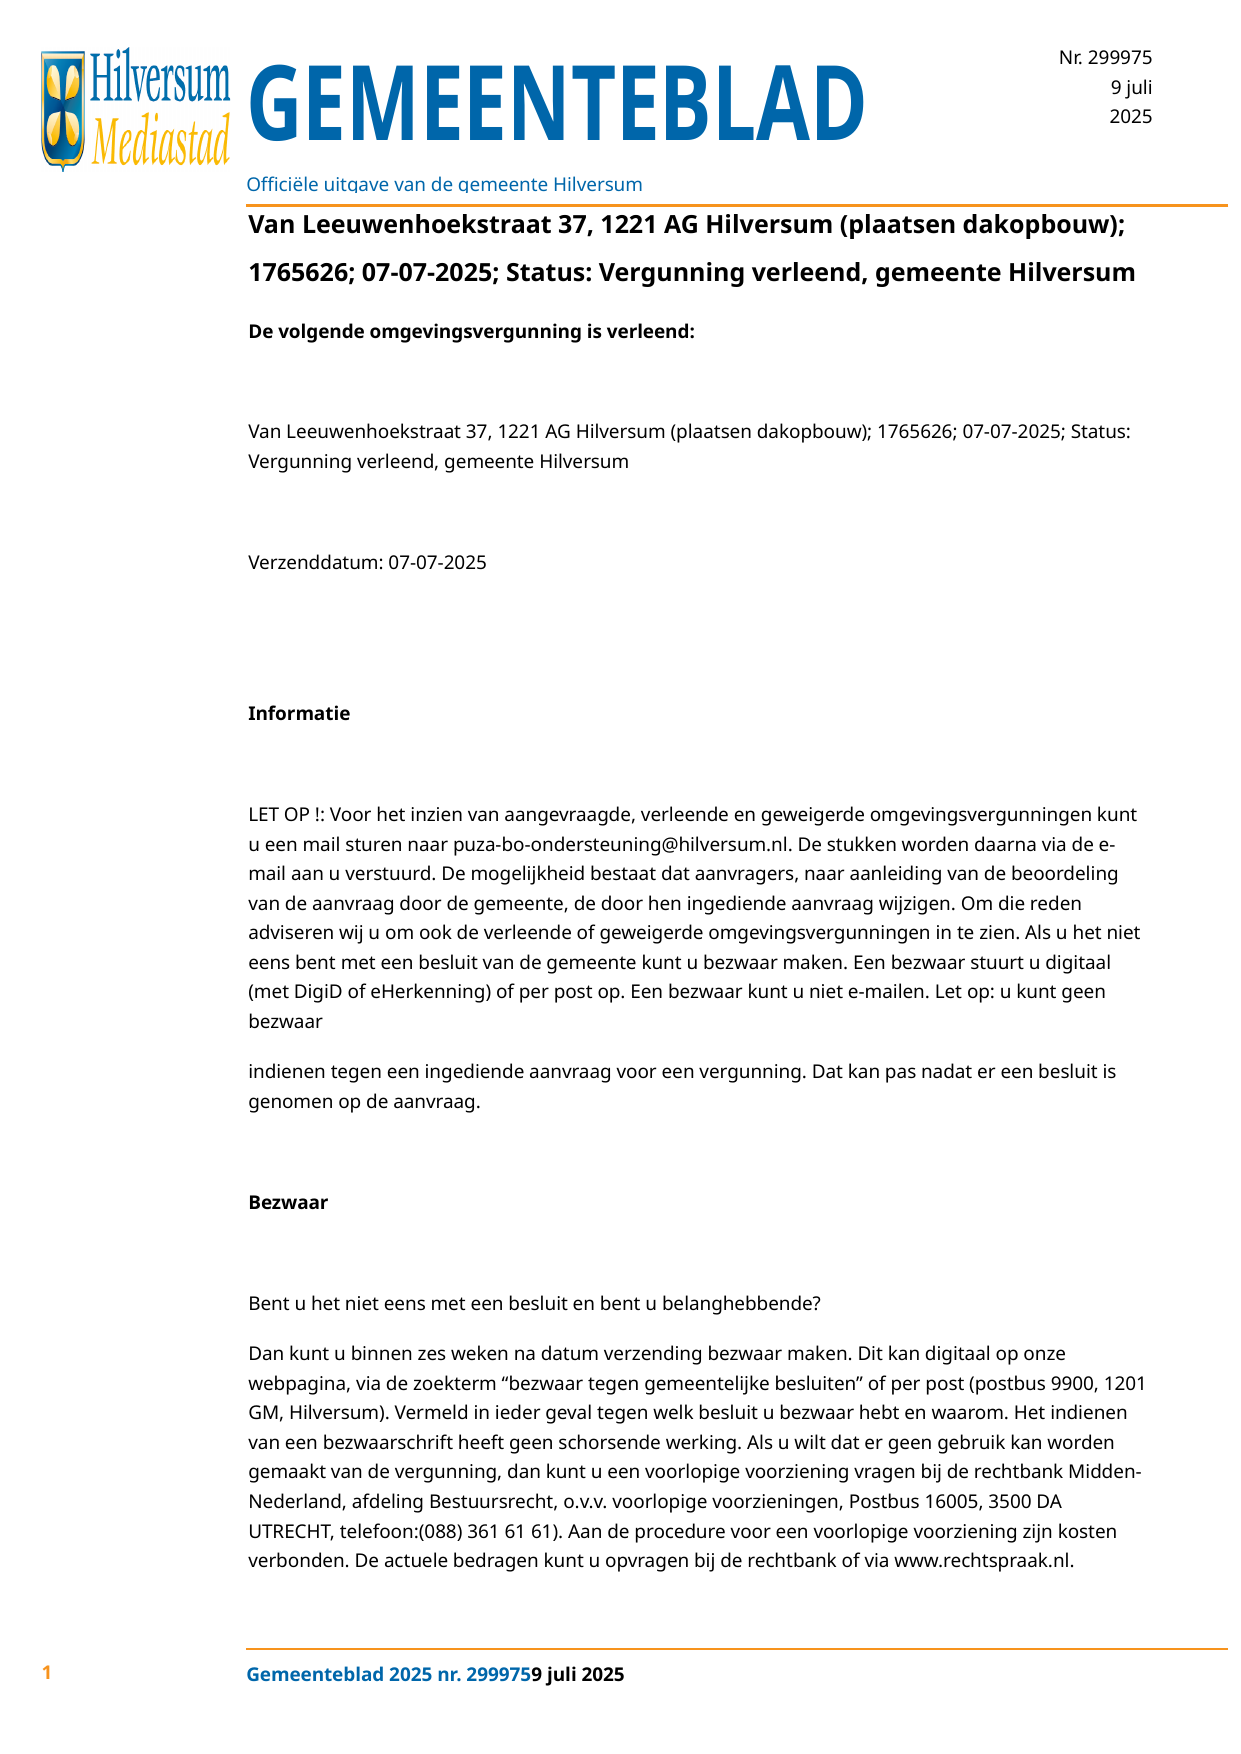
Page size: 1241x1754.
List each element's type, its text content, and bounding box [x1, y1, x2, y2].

text Verzenddatum: 07-07-2025 [248, 549, 1152, 575]
picture [41, 47, 231, 172]
text Informatie [248, 700, 1152, 726]
text Bent u het niet eens met een besluit en bent u belanghebbende? [248, 1290, 1152, 1316]
text Dan kunt u binnen zes weken na datum verzending bezwaar maken. Dit kan digitaal op onze webpagina, via de zoekterm “bezwaar tegen gemeentelijke besluiten” of per post (postbus 9900, 1201 GM, Hilversum). Vermeld in ieder geval tegen welk besluit u bezwaar hebt en waarom. Het indienen van een bezwaarschrift heeft geen schorsende werking. Als u wilt dat er geen gebruik kan worden gemaakt van de vergunning, dan kunt u een voorlopige voorziening vragen bij de rechtbank Midden-Nederland, afdeling Bestuursrecht, o.v.v. voorlopige voorzieningen, Postbus 16005, 3500 DA UTRECHT, telefoon:(088) 361 61 61). Aan de procedure voor een voorlopige voorziening zijn kosten verbonden. De actuele bedragen kunt u opvragen bij de rechtbank of via www.rechtspraak.nl. [248, 1340, 1152, 1573]
text Van Leeuwenhoekstraat 37, 1221 AG Hilversum (plaatsen dakopbouw); 1765626; 07-07-2025; Status: Vergunning verleend, gemeente Hilversum [248, 207, 1152, 288]
text Bezwaar [248, 1189, 1152, 1215]
text De volgende omgevingsvergunning is verleend: [248, 318, 1152, 344]
text indienen tegen een ingediende aanvraag voor een vergunning. Dat kan pas nadat er een besluit is genomen op de aanvraag. [248, 1059, 1152, 1114]
text LET OP !: Voor het inzien van aangevraagde, verleende en geweigerde omgevingsvergunningen kunt u een mail sturen naar puza-bo-ondersteuning@hilversum.nl. De stukken worden daarna via de e-mail aan u verstuurd. De mogelijkheid bestaat dat aanvragers, naar aanleiding van de beoordeling van de aanvraag door de gemeente, de door hen ingediende aanvraag wijzigen. Om die reden adviseren wij u om ook de verleende of geweigerde omgevingsvergunningen in te zien. Als u het niet eens bent met een besluit van de gemeente kunt u bezwaar maken. Een bezwaar stuurt u digitaal (met DigiD of eHerkenning) of per post op. Een bezwaar kunt u niet e-mailen. Let op: u kunt geen bezwaar [248, 801, 1152, 1034]
text Van Leeuwenhoekstraat 37, 1221 AG Hilversum (plaatsen dakopbouw); 1765626; 07-07-2025; Status: Vergunning verleend, gemeente Hilversum [248, 419, 1152, 474]
